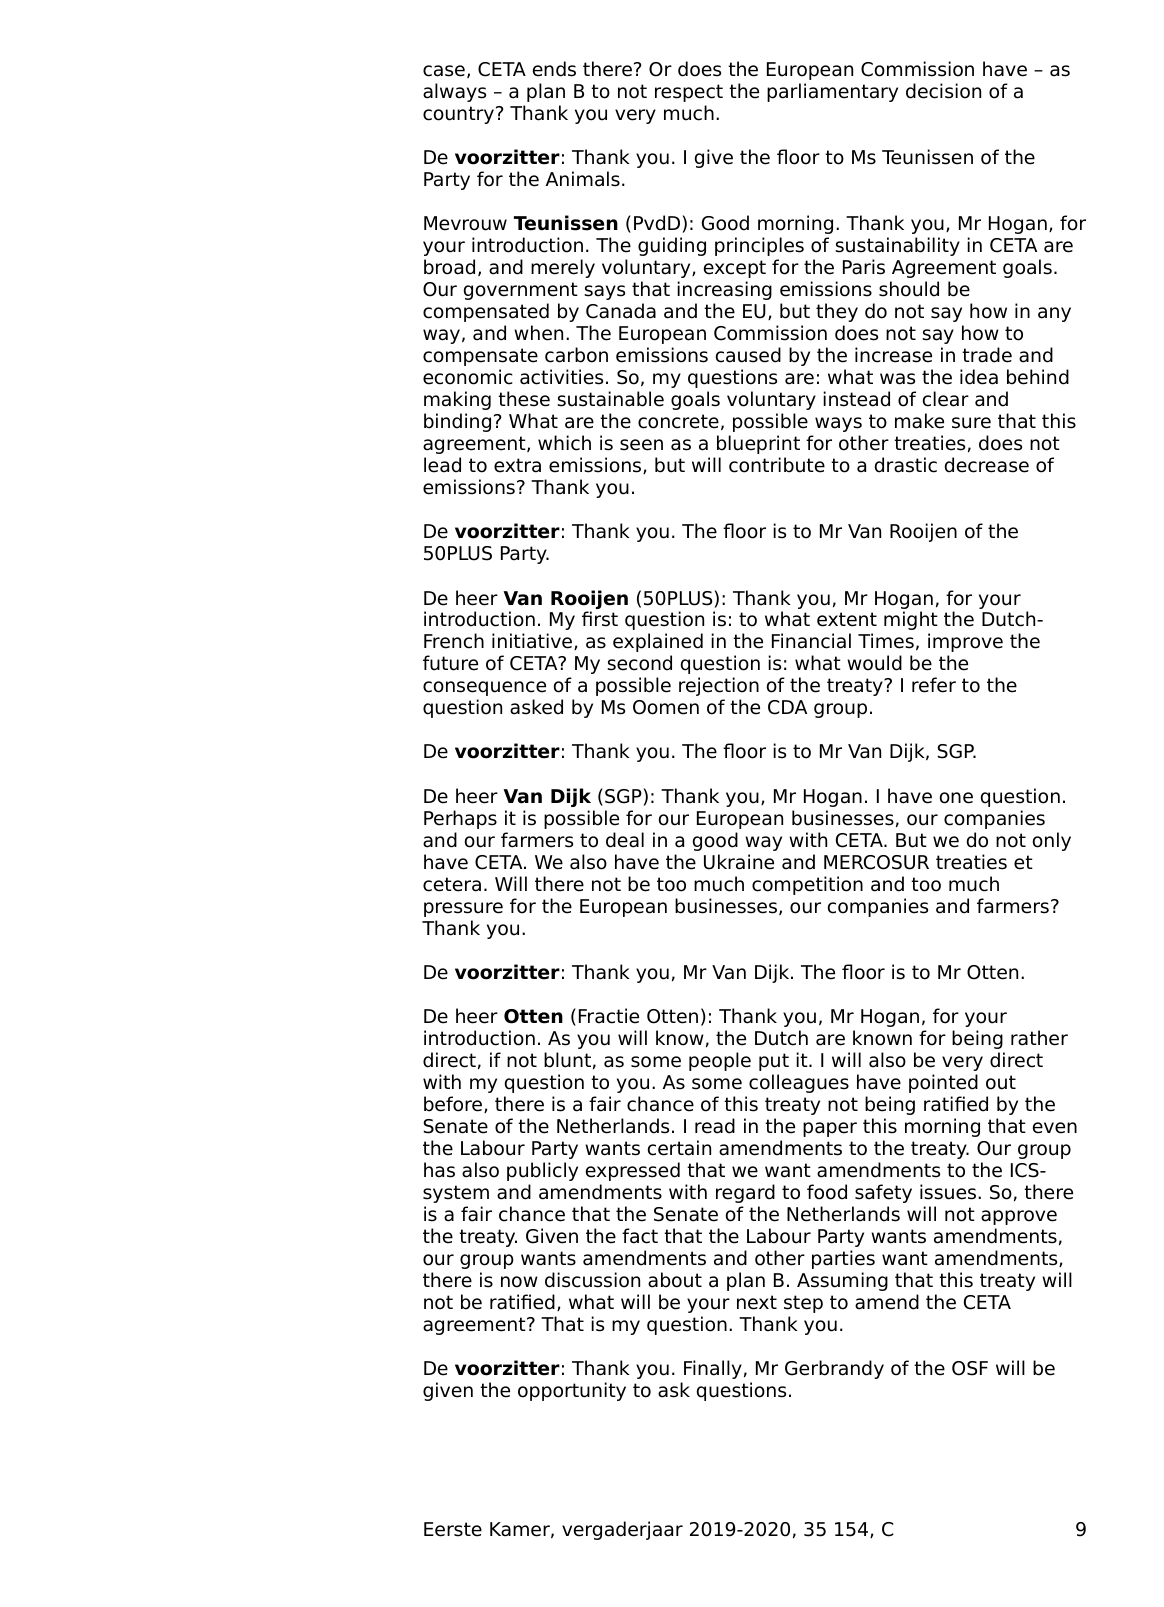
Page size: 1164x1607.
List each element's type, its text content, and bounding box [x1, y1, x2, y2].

text De voorzitter: Thank you. The floor is to Mr Van Rooijen of the 50PLUS Party. [422, 521, 1087, 565]
text De heer Van Dijk (SGP): Thank you, Mr Hogan. I have one question. Perhaps it is possible for our European businesses, our companies and our farmers to deal in a good way with CETA. But we do not only have CETA. We also have the Ukraine and MERCOSUR treaties et cetera. Will there not be too much competition and too much pressure for the European businesses, our companies and farmers? Thank you. [422, 786, 1087, 939]
text De heer Otten (Fractie Otten): Thank you, Mr Hogan, for your introduction. As you will know, the Dutch are known for being rather direct, if not blunt, as some people put it. I will also be very direct with my question to you. As some colleagues have pointed out before, there is a fair chance of this treaty not being ratified by the Senate of the Netherlands. I read in the paper this morning that even the Labour Party wants certain amendments to the treaty. Our group has also publicly expressed that we want amendments to the ICS-system and amendments with regard to food safety issues. So, there is a fair chance that the Senate of the Netherlands will not approve the treaty. Given the fact that the Labour Party wants amendments, our group wants amendments and other parties want amendments, there is now discussion about a plan B. Assuming that this treaty will not be ratified, what will be your next step to amend the CETA agreement? That is my question. Thank you. [422, 1006, 1087, 1336]
text De voorzitter: Thank you. Finally, Mr Gerbrandy of the OSF will be given the opportunity to ask questions. [422, 1358, 1087, 1402]
text case, CETA ends there? Or does the European Commission have – as always – a plan B to not respect the parliamentary decision of a country? Thank you very much. [422, 59, 1087, 125]
text De voorzitter: Thank you. I give the floor to Ms Teunissen of the Party for the Animals. [422, 147, 1087, 191]
text De heer Van Rooijen (50PLUS): Thank you, Mr Hogan, for your introduction. My first question is: to what extent might the Dutch-French initiative, as explained in the Financial Times, improve the future of CETA? My second question is: what would be the consequence of a possible rejection of the treaty? I refer to the question asked by Ms Oomen of the CDA group. [422, 587, 1087, 719]
text De voorzitter: Thank you. The floor is to Mr Van Dijk, SGP. [422, 741, 1087, 763]
text De voorzitter: Thank you, Mr Van Dijk. The floor is to Mr Otten. [422, 962, 1087, 984]
text Mevrouw Teunissen (PvdD): Good morning. Thank you, Mr Hogan, for your introduction. The guiding principles of sustainability in CETA are broad, and merely voluntary, except for the Paris Agreement goals. Our government says that increasing emissions should be compensated by Canada and the EU, but they do not say how in any way, and when. The European Commission does not say how to compensate carbon emissions caused by the increase in trade and economic activities. So, my questions are: what was the idea behind making these sustainable goals voluntary instead of clear and binding? What are the concrete, possible ways to make sure that this agreement, which is seen as a blueprint for other treaties, does not lead to extra emissions, but will contribute to a drastic decrease of emissions? Thank you. [422, 213, 1087, 499]
